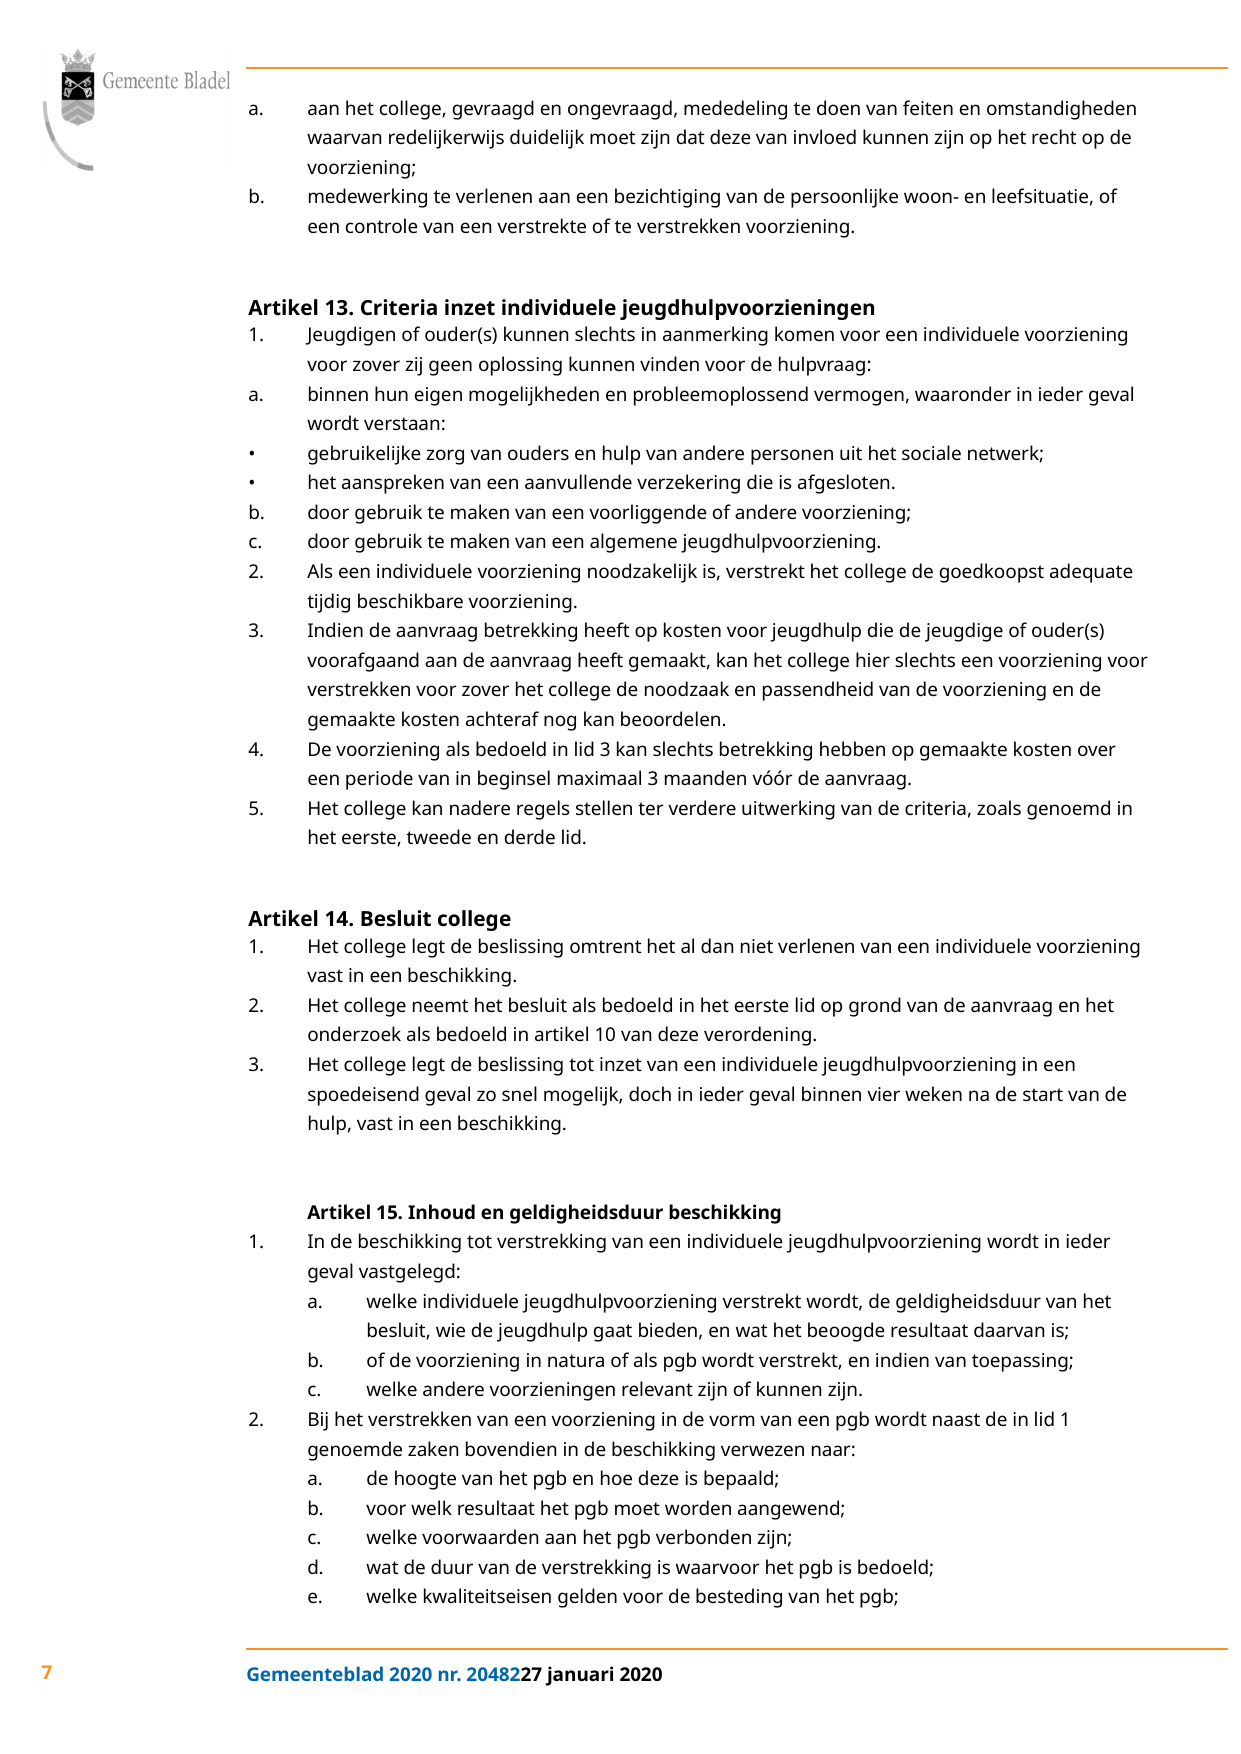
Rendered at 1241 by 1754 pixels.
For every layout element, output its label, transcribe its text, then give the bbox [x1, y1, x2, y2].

list welke kwaliteitseisen gelden voor de besteding van het pgb; [307, 1584, 1152, 1609]
list voor welk resultaat het pgb moet worden aangewend; [307, 1495, 1152, 1521]
list Artikel 15. Inhoud en geldigheidsduur beschikking [248, 1199, 1152, 1225]
list De voorziening als bedoeld in lid 3 kan slechts betrekking hebben op gemaakte kosten over een periode van in beginsel maximaal 3 maanden vóór de aanvraag. [248, 736, 1152, 791]
list Het college legt de beslissing omtrent het al dan niet verlenen van een individuele voorziening vast in een beschikking. [248, 933, 1152, 988]
picture [41, 47, 231, 172]
list Het college kan nadere regels stellen ter verdere uitwerking van de criteria, zoals genoemd in het eerste, tweede en derde lid. [248, 795, 1152, 850]
text Artikel 13. Criteria inzet individuele jeugdhulpvoorzieningen [248, 293, 1152, 322]
list binnen hun eigen mogelijkheden en probleemoplossend vermogen, waaronder in ieder geval wordt verstaan: [248, 381, 1152, 436]
list het aanspreken van een aanvullende verzekering die is afgesloten. [248, 469, 1152, 495]
list Bij het verstrekken van een voorziening in de vorm van een pgb wordt naast de in lid 1 genoemde zaken bovendien in de beschikking verwezen naar: [248, 1406, 1152, 1462]
list Het college legt de beslissing tot inzet van een individuele jeugdhulpvoorziening in een spoedeisend geval zo snel mogelijk, doch in ieder geval binnen vier weken na de start van de hulp, vast in een beschikking. [248, 1051, 1152, 1136]
list welke voorwaarden aan het pgb verbonden zijn; [307, 1524, 1152, 1550]
list de hoogte van het pgb en hoe deze is bepaald; [307, 1465, 1152, 1491]
list door gebruik te maken van een algemene jeugdhulpvoorziening. [248, 529, 1152, 554]
list aan het college, gevraagd en ongevraagd, mededeling te doen van feiten en omstandigheden waarvan redelijkerwijs duidelijk moet zijn dat deze van invloed kunnen zijn op het recht op de voorziening; [248, 95, 1152, 180]
list wat de duur van de verstrekking is waarvoor het pgb is bedoeld; [307, 1554, 1152, 1580]
text Artikel 14. Besluit college [248, 904, 1152, 933]
list of de voorziening in natura of als pgb wordt verstrekt, en indien van toepassing; [307, 1347, 1152, 1373]
list Jeugdigen of ouder(s) kunnen slechts in aanmerking komen voor een individuele voorziening voor zover zij geen oplossing kunnen vinden voor de hulpvraag: [248, 322, 1152, 377]
list welke andere voorzieningen relevant zijn of kunnen zijn. [307, 1377, 1152, 1402]
list door gebruik te maken van een voorliggende of andere voorziening; [248, 499, 1152, 525]
list gebruikelijke zorg van ouders en hulp van andere personen uit het sociale netwerk; [248, 440, 1152, 466]
list welke individuele jeugdhulpvoorziening verstrekt wordt, de geldigheidsduur van het besluit, wie de jeugdhulp gaat bieden, en wat het beoogde resultaat daarvan is; [307, 1288, 1152, 1343]
list Indien de aanvraag betrekking heeft op kosten voor jeugdhulp die de jeugdige of ouder(s) voorafgaand aan de aanvraag heeft gemaakt, kan het college hier slechts een voorziening voor verstrekken voor zover het college de noodzaak en passendheid van de voorziening en de gemaakte kosten achteraf nog kan beoordelen. [248, 617, 1152, 732]
list In de beschikking tot verstrekking van een individuele jeugdhulpvoorziening wordt in ieder geval vastgelegd: [248, 1229, 1152, 1284]
list Als een individuele voorziening noodzakelijk is, verstrekt het college de goedkoopst adequate tijdig beschikbare voorziening. [248, 558, 1152, 613]
list Het college neemt het besluit als bedoeld in het eerste lid op grond van de aanvraag en het onderzoek als bedoeld in artikel 10 van deze verordening. [248, 992, 1152, 1047]
list medewerking te verlenen aan een bezichtiging van de persoonlijke woon- en leefsituatie, of een controle van een verstrekte of te verstrekken voorziening. [248, 183, 1152, 239]
